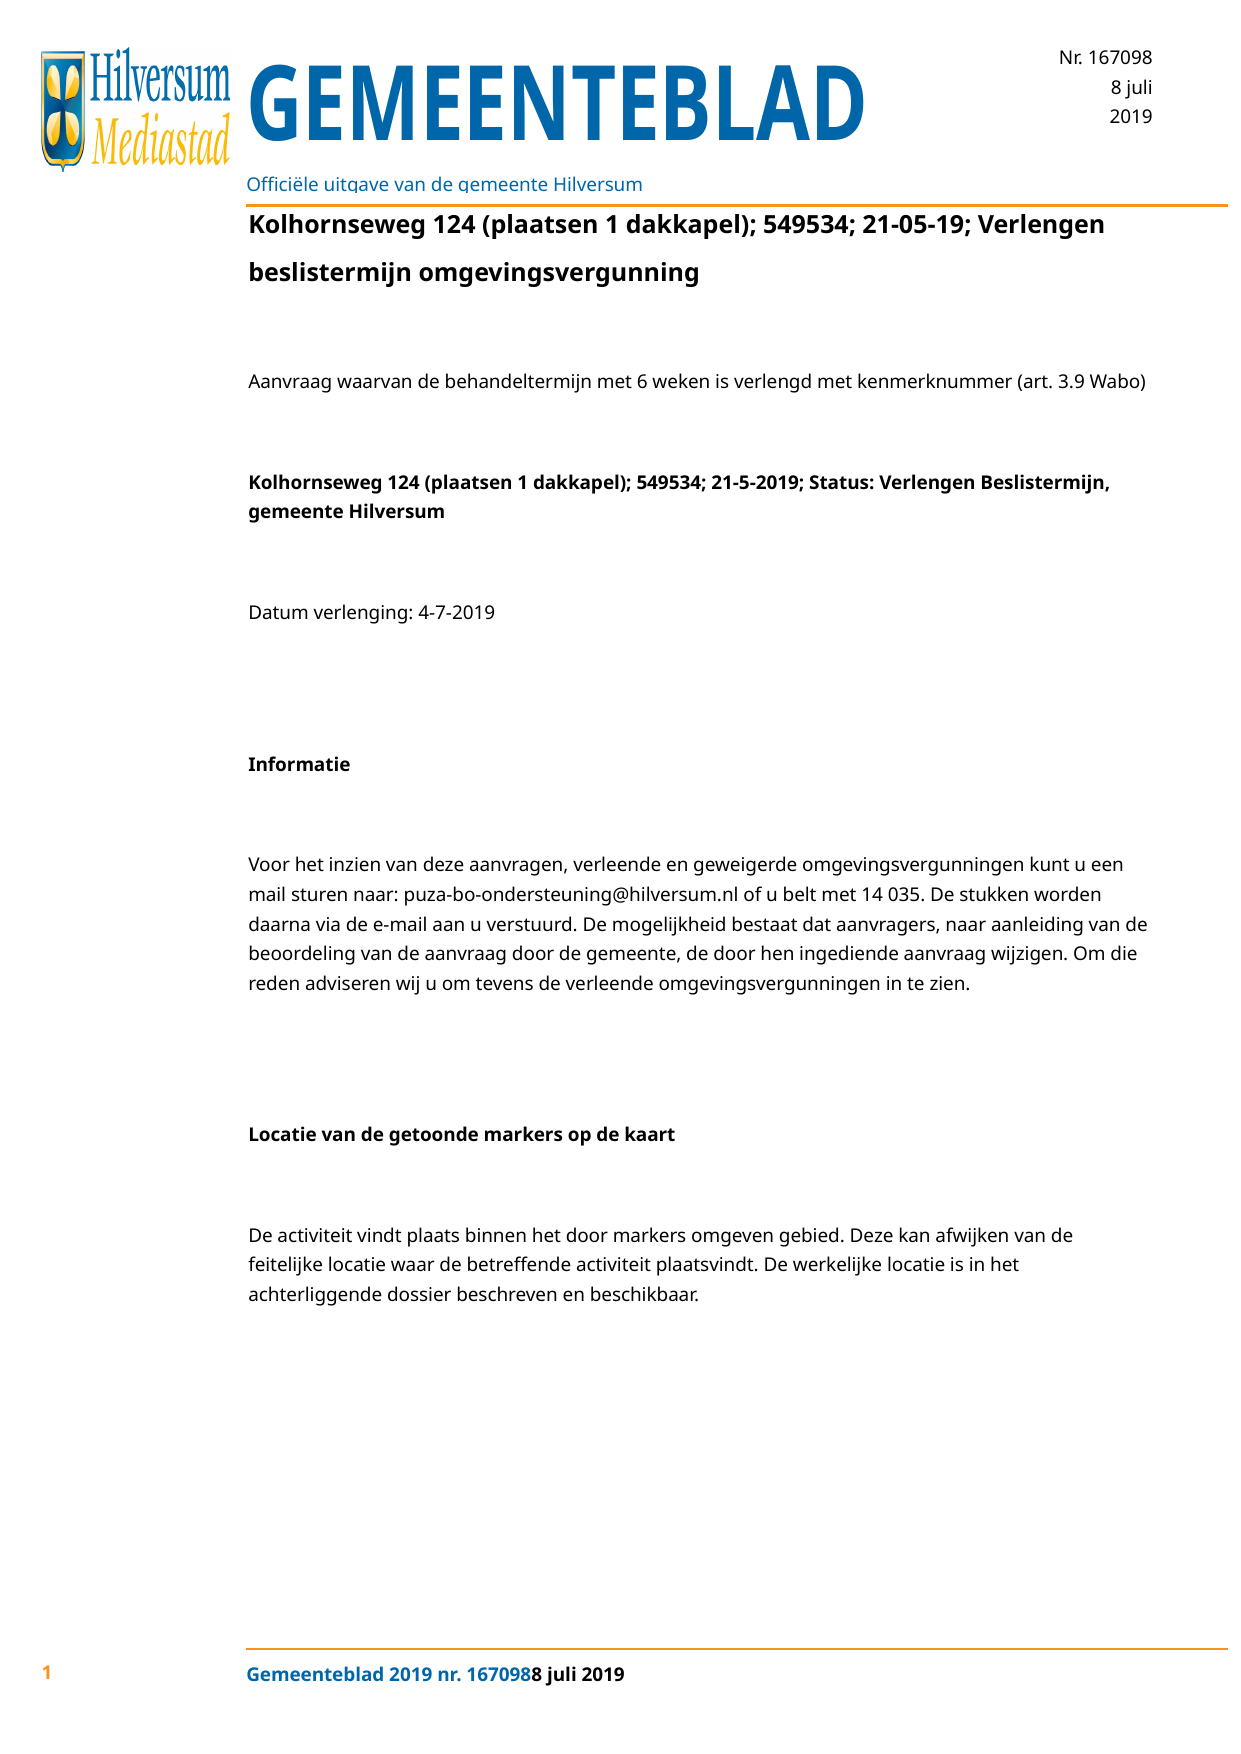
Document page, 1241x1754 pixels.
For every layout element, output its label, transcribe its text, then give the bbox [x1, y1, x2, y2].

text Informatie [248, 751, 1152, 777]
text Aanvraag waarvan de behandeltermijn met 6 weken is verlengd met kenmerknummer (art. 3.9 Wabo) [248, 368, 1152, 394]
text Kolhornseweg 124 (plaatsen 1 dakkapel); 549534; 21-5-2019; Status: Verlengen Beslistermijn, gemeente Hilversum [248, 469, 1152, 524]
picture [41, 47, 231, 172]
text Voor het inzien van deze aanvragen, verleende en geweigerde omgevingsvergunningen kunt u een mail sturen naar: puza-bo-ondersteuning@hilversum.nl of u belt met 14 035. De stukken worden daarna via de e-mail aan u verstuurd. De mogelijkheid bestaat dat aanvragers, naar aanleiding van de beoordeling van de aanvraag door de gemeente, de door hen ingediende aanvraag wijzigen. Om die reden adviseren wij u om tevens de verleende omgevingsvergunningen in te zien. [248, 852, 1152, 996]
text De activiteit vindt plaats binnen het door markers omgeven gebied. Deze kan afwijken van de feitelijke locatie waar de betreffende activiteit plaatsvindt. De werkelijke locatie is in het achterliggende dossier beschreven en beschikbaar. [248, 1222, 1152, 1307]
text Kolhornseweg 124 (plaatsen 1 dakkapel); 549534; 21-05-19; Verlengen beslistermijn omgevingsvergunning [248, 207, 1152, 288]
text Locatie van de getoonde markers op de kaart [248, 1121, 1152, 1147]
text Datum verlenging: 4-7-2019 [248, 599, 1152, 625]
